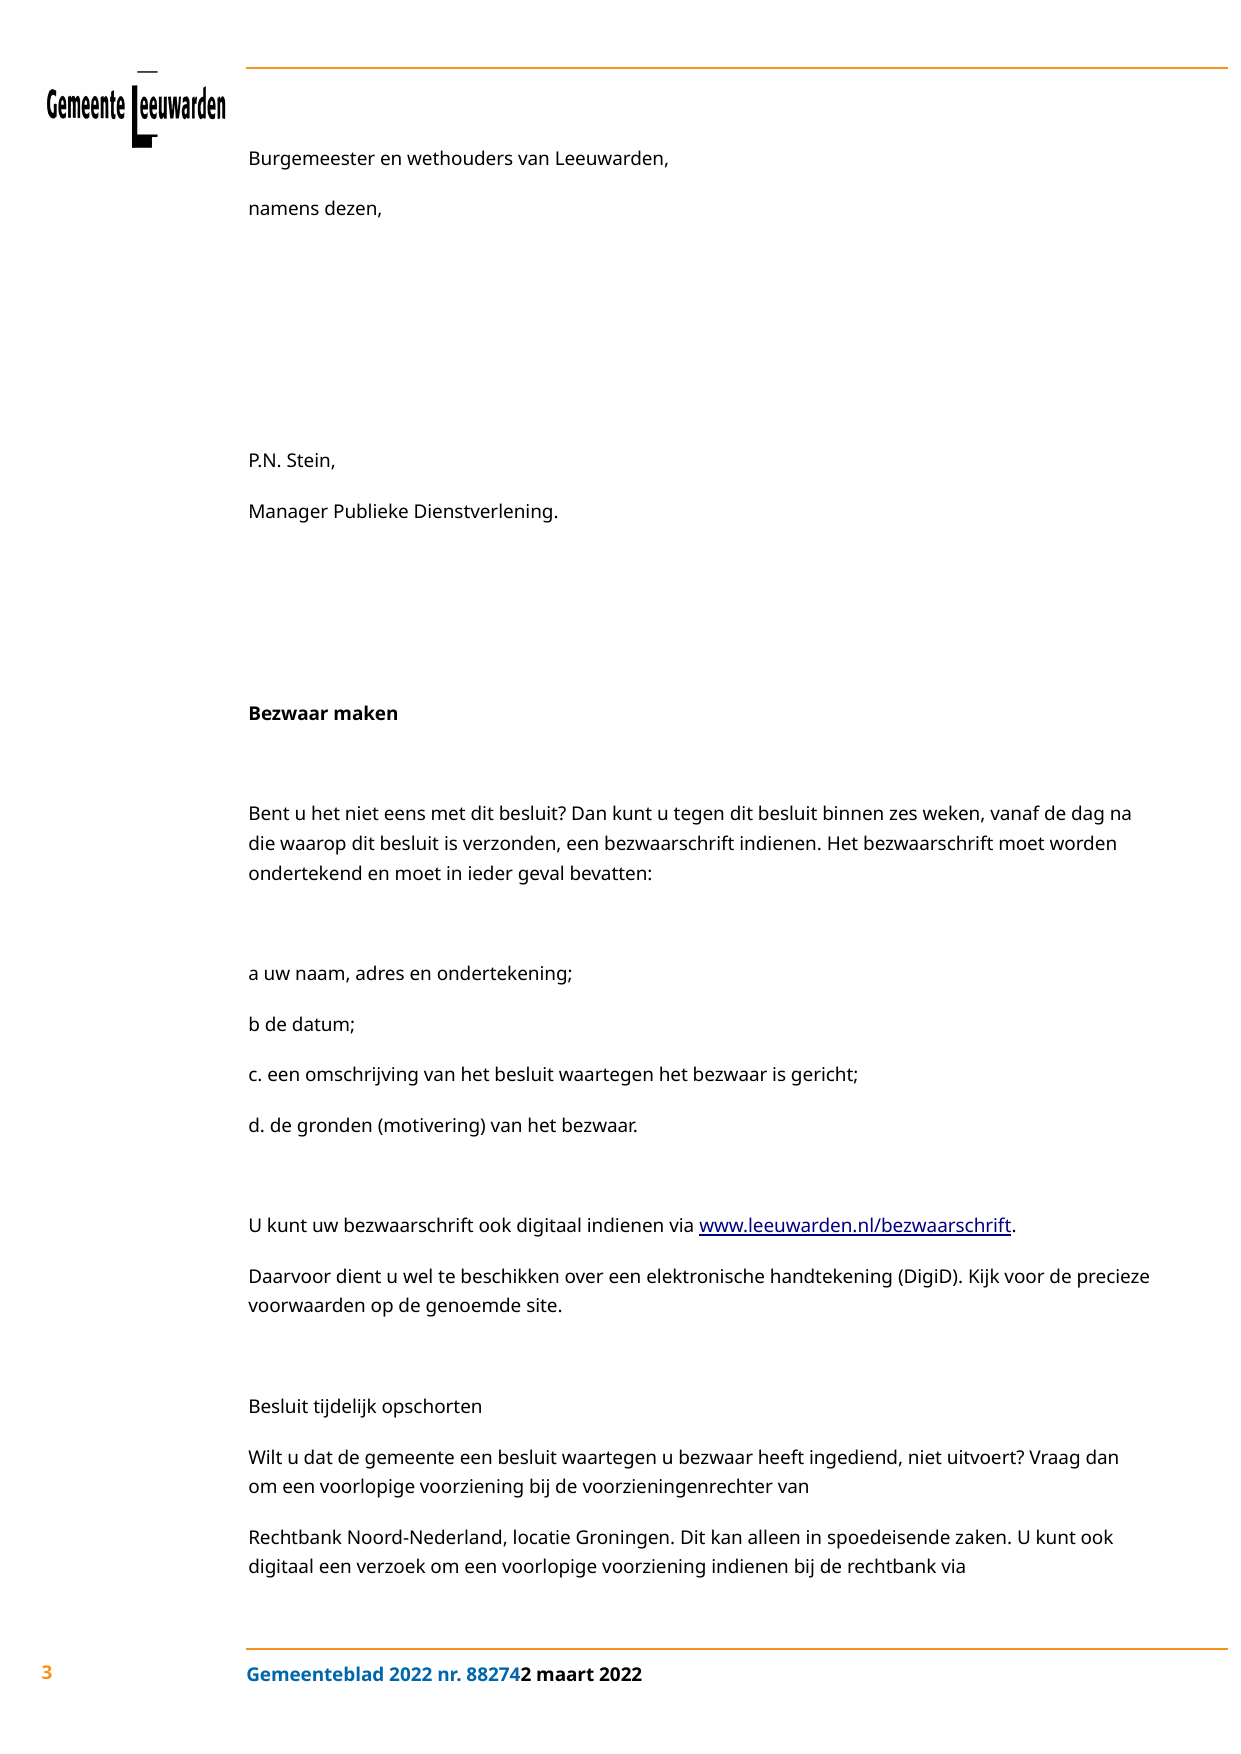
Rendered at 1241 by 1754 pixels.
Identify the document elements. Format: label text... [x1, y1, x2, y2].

text d. de gronden (motivering) van het bezwaar. [248, 1112, 1152, 1138]
text Rechtbank Noord-Nederland, locatie Groningen. Dit kan alleen in spoedeisende zaken. U kunt ook digitaal een verzoek om een voorlopige voorziening indienen bij de rechtbank via [248, 1524, 1152, 1579]
text Bent u het niet eens met dit besluit? Dan kunt u tegen dit besluit binnen zes weken, vanaf de dag na die waarop dit besluit is verzonden, een bezwaarschrift indienen. Het bezwaarschrift moet worden ondertekend en moet in ieder geval bevatten: [248, 801, 1152, 886]
text P.N. Stein, [248, 448, 1152, 473]
text Wilt u dat de gemeente een besluit waartegen u bezwaar heeft ingediend, niet uitvoert? Vraag dan om een voorlopige voorziening bij de voorzieningenrechter van [248, 1444, 1152, 1499]
text U kunt uw bezwaarschrift ook digitaal indienen via www.leeuwarden.nl/bezwaarschrift. [248, 1213, 1152, 1238]
text c. een omschrijving van het besluit waartegen het bezwaar is gericht; [248, 1061, 1152, 1087]
text Burgemeester en wethouders van Leeuwarden, [248, 145, 1152, 171]
picture [41, 47, 231, 172]
text namens dezen, [248, 196, 1152, 221]
text Besluit tijdelijk opschorten [248, 1393, 1152, 1419]
text Bezwaar maken [248, 700, 1152, 726]
text Daarvoor dient u wel te beschikken over een elektronische handtekening (DigiD). Kijk voor de precieze voorwaarden op de genoemde site. [248, 1263, 1152, 1318]
text a uw naam, adres en ondertekening; [248, 961, 1152, 986]
text b de datum; [248, 1011, 1152, 1037]
text Manager Publieke Dienstverlening. [248, 498, 1152, 524]
